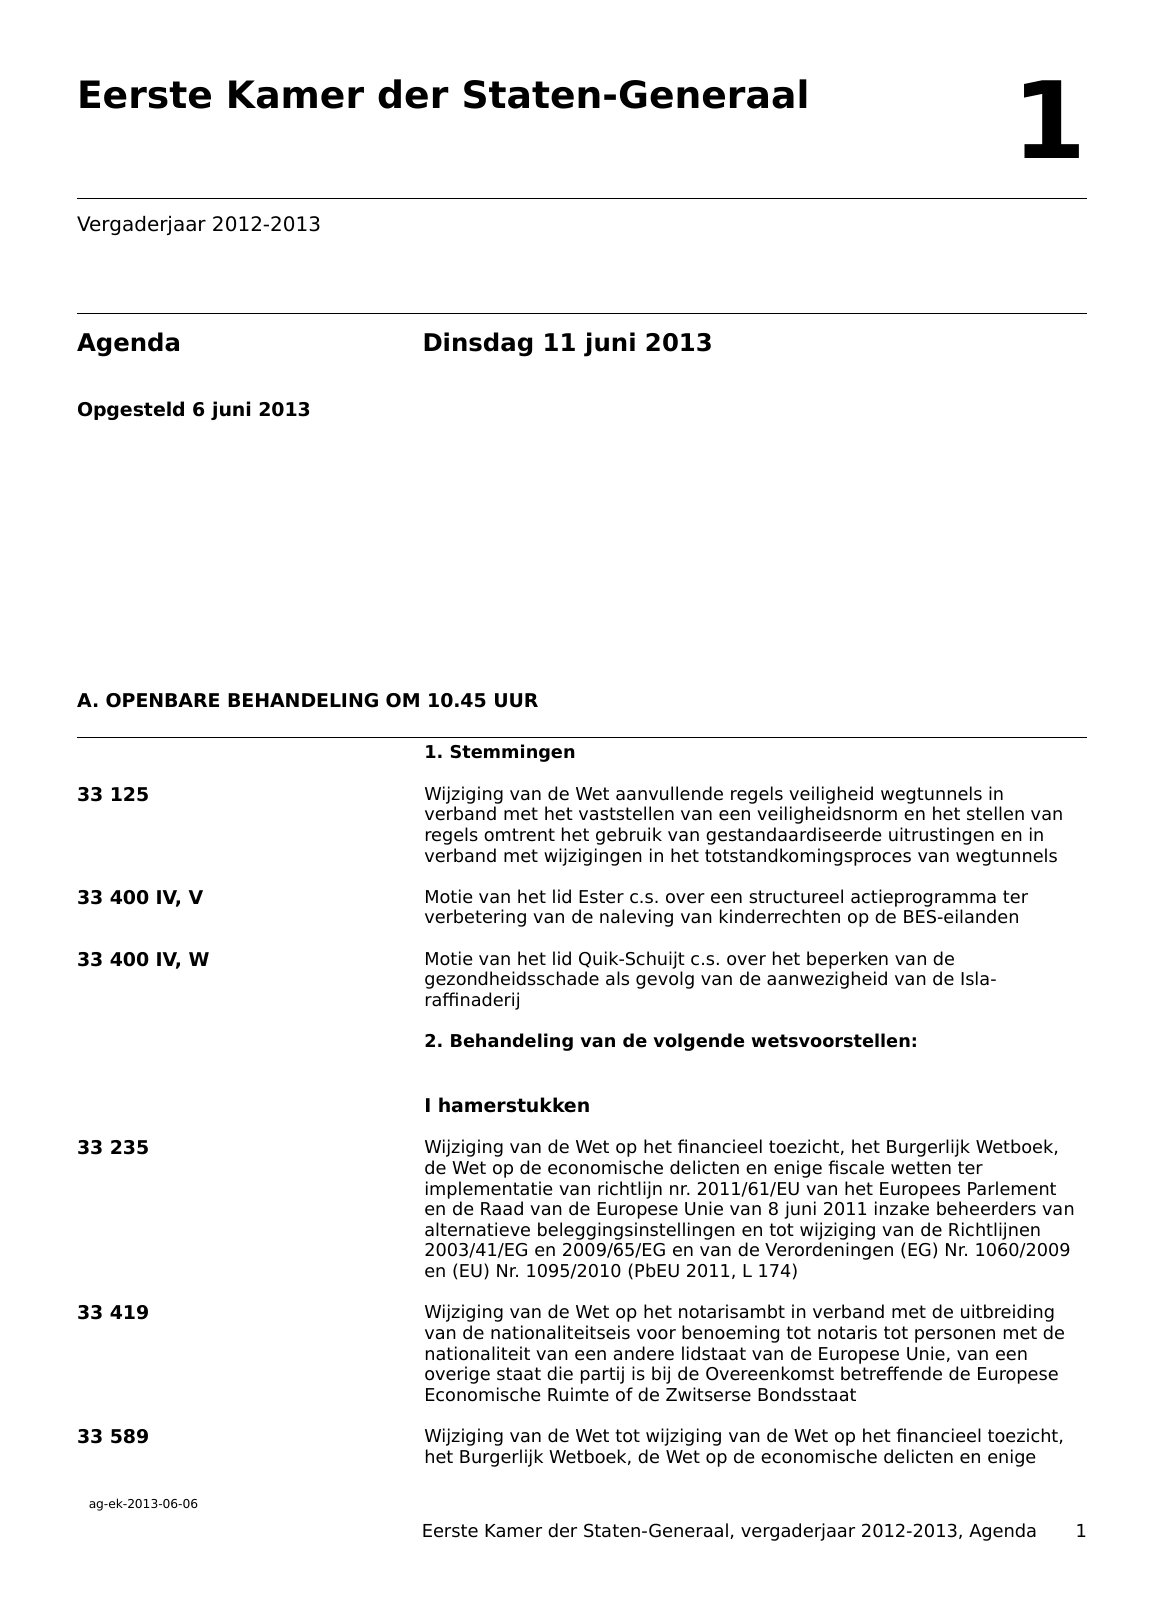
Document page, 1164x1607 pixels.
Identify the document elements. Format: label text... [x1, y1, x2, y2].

table_cell I hamerstukken [418, 1073, 1087, 1117]
table_cell Wijziging van de Wet tot wijziging van de Wet op het financieel toezicht, het Burgerlijk Wetboek, de Wet op de economische delicten en enige [418, 1426, 1087, 1467]
table_cell [401, 1426, 418, 1467]
table_cell [77, 1011, 401, 1031]
table_cell [401, 1117, 418, 1137]
table_cell [401, 784, 418, 866]
table_cell [418, 866, 1087, 887]
table_cell 2. Behandeling van de volgende wetsvoorstellen: [418, 1031, 1087, 1052]
table_cell [401, 928, 418, 949]
table_header [401, 738, 418, 763]
table_header Eerste Kamer der Staten-Generaal [77, 59, 886, 198]
table_cell 33 400 IV, V [77, 887, 401, 928]
table_cell [401, 887, 418, 928]
table_cell [77, 1052, 401, 1072]
table_cell [77, 763, 401, 784]
table_cell [418, 1117, 1087, 1137]
table_header [77, 738, 401, 763]
table_cell [401, 1137, 418, 1282]
table_cell Motie van het lid Quik-Schuijt c.s. over het beperken van de gezondheidsschade als gevolg van de aanwezigheid van de Isla-raffinaderij [418, 949, 1087, 1011]
table_cell [418, 1405, 1087, 1426]
table_header 1 [886, 59, 1087, 198]
table_cell [401, 1282, 418, 1302]
table_cell [401, 949, 418, 1011]
table_cell Motie van het lid Ester c.s. over een structureel actieprogramma ter verbetering van de naleving van kinderrechten op de BES-eilanden [418, 887, 1087, 928]
table_cell [77, 1282, 401, 1302]
table_cell [401, 1011, 418, 1031]
table_cell 33 235 [77, 1137, 401, 1282]
table_cell [418, 1052, 1087, 1072]
table_cell 33 125 [77, 784, 401, 866]
table_cell [77, 866, 401, 887]
table_cell [401, 1405, 418, 1426]
table_cell [418, 1011, 1087, 1031]
table_cell Wijziging van de Wet op het financieel toezicht, het Burgerlijk Wetboek, de Wet op de economische delicten en enige fiscale wetten ter implementatie van richtlijn nr. 2011/61/EU van het Europees Parlement en de Raad van de Europese Unie van 8 juni 2011 inzake beheerders van alternatieve beleggingsinstellingen en tot wijziging van de Richtlijnen 2003/41/EG en 2009/65/EG en van de Verordeningen (EG) Nr. 1060/2009 en (EU) Nr. 1095/2010 (PbEU 2011, L 174) [418, 1137, 1087, 1282]
table_cell 33 419 [77, 1302, 401, 1405]
table_cell [401, 1302, 418, 1405]
table_cell [418, 763, 1087, 784]
table_cell Wijziging van de Wet aanvullende regels veiligheid wegtunnels in verband met het vaststellen van een veiligheidsnorm en het stellen van regels omtrent het gebruik van gestandaardiseerde uitrustingen en in verband met wijzigingen in het totstandkomingsproces van wegtunnels [418, 784, 1087, 866]
table_cell [77, 1117, 401, 1137]
subtitle A. OPENBARE BEHANDELING OM 10.45 UUR [77, 690, 1087, 712]
table_cell 33 400 IV, W [77, 949, 401, 1011]
table_cell Agenda [77, 314, 422, 357]
table_cell [401, 763, 418, 784]
table_cell [77, 928, 401, 949]
table_cell [401, 1052, 418, 1072]
table_cell 33 589 [77, 1426, 401, 1467]
table_cell [401, 866, 418, 887]
table_cell [418, 928, 1087, 949]
text Opgesteld 6 juni 2013 [77, 399, 1087, 421]
table_header 1. Stemmingen [418, 738, 1087, 763]
table_cell Wijziging van de Wet op het notarisambt in verband met de uitbreiding van de nationaliteitseis voor benoeming tot notaris tot personen met de nationaliteit van een andere lidstaat van de Europese Unie, van een overige staat die partij is bij de Overeenkomst betreffende de Europese Economische Ruimte of de Zwitserse Bondsstaat [418, 1302, 1087, 1405]
text ag-ek-2013-06-06 [88, 1497, 323, 1511]
table_cell [77, 1405, 401, 1426]
table_cell [77, 1073, 401, 1117]
table_cell [401, 1073, 418, 1117]
table_cell Dinsdag 11 juni 2013 [422, 314, 1087, 357]
table_cell [77, 1031, 401, 1052]
table_cell [418, 1282, 1087, 1302]
table_cell [401, 1031, 418, 1052]
table_cell Vergaderjaar 2012-2013 [77, 199, 1087, 313]
